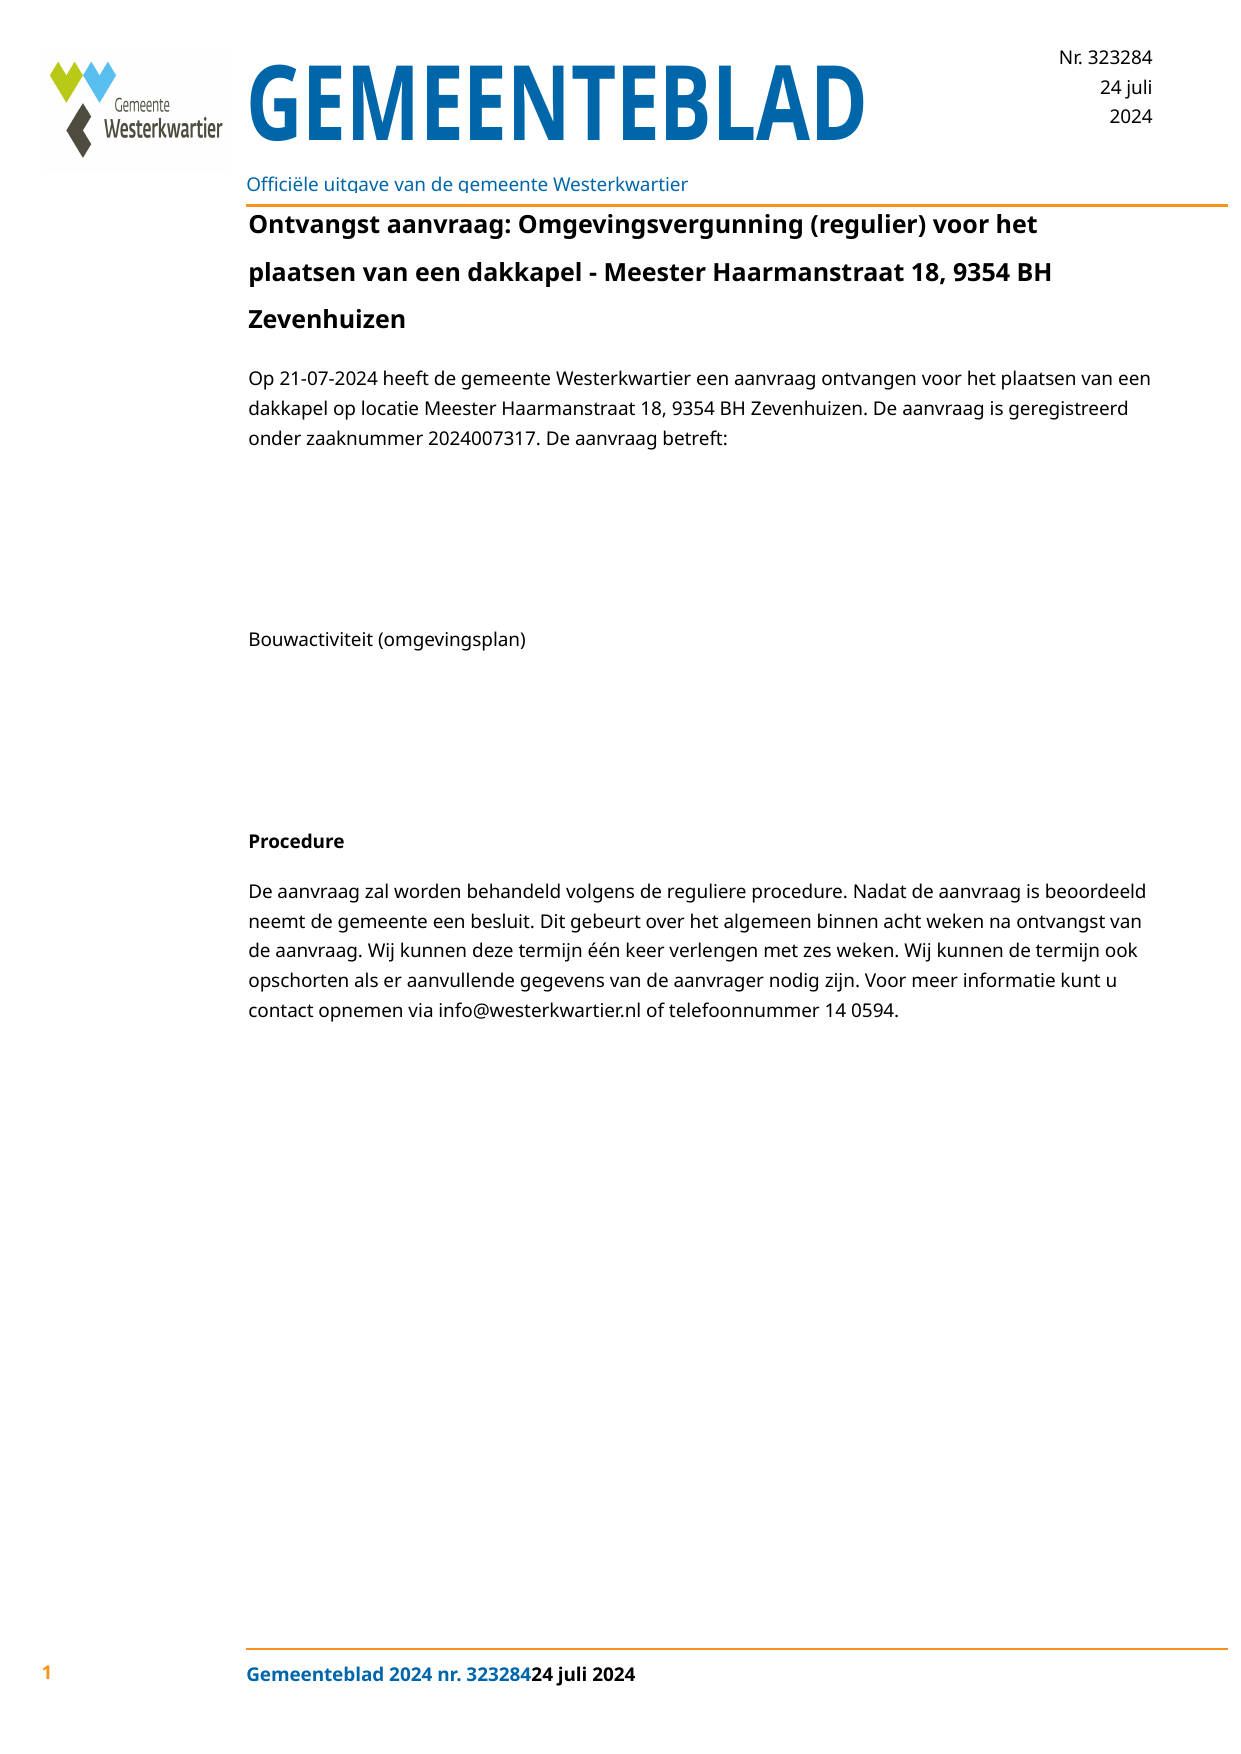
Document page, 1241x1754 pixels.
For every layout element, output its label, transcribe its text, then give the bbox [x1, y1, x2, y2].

text Bouwactiviteit (omgevingsplan) [248, 626, 1152, 652]
text Op 21-07-2024 heeft de gemeente Westerkwartier een aanvraag ontvangen voor het plaatsen van een dakkapel op locatie Meester Haarmanstraat 18, 9354 BH Zevenhuizen. De aanvraag is geregistreerd onder zaaknummer 2024007317. De aanvraag betreft: [248, 366, 1152, 450]
text Ontvangst aanvraag: Omgevingsvergunning (regulier) voor het plaatsen van een dakkapel - Meester Haarmanstraat 18, 9354 BH Zevenhuizen [248, 207, 1152, 336]
text Procedure [248, 828, 1152, 854]
text De aanvraag zal worden behandeld volgens de reguliere procedure. Nadat de aanvraag is beoordeeld neemt de gemeente een besluit. Dit gebeurt over het algemeen binnen acht weken na ontvangst van de aanvraag. Wij kunnen deze termijn één keer verlengen met zes weken. Wij kunnen de termijn ook opschorten als er aanvullende gegevens van de aanvrager nodig zijn. Voor meer informatie kunt u contact opnemen via info@westerkwartier.nl of telefoonnummer 14 0594. [248, 878, 1152, 1022]
picture [41, 47, 231, 172]
